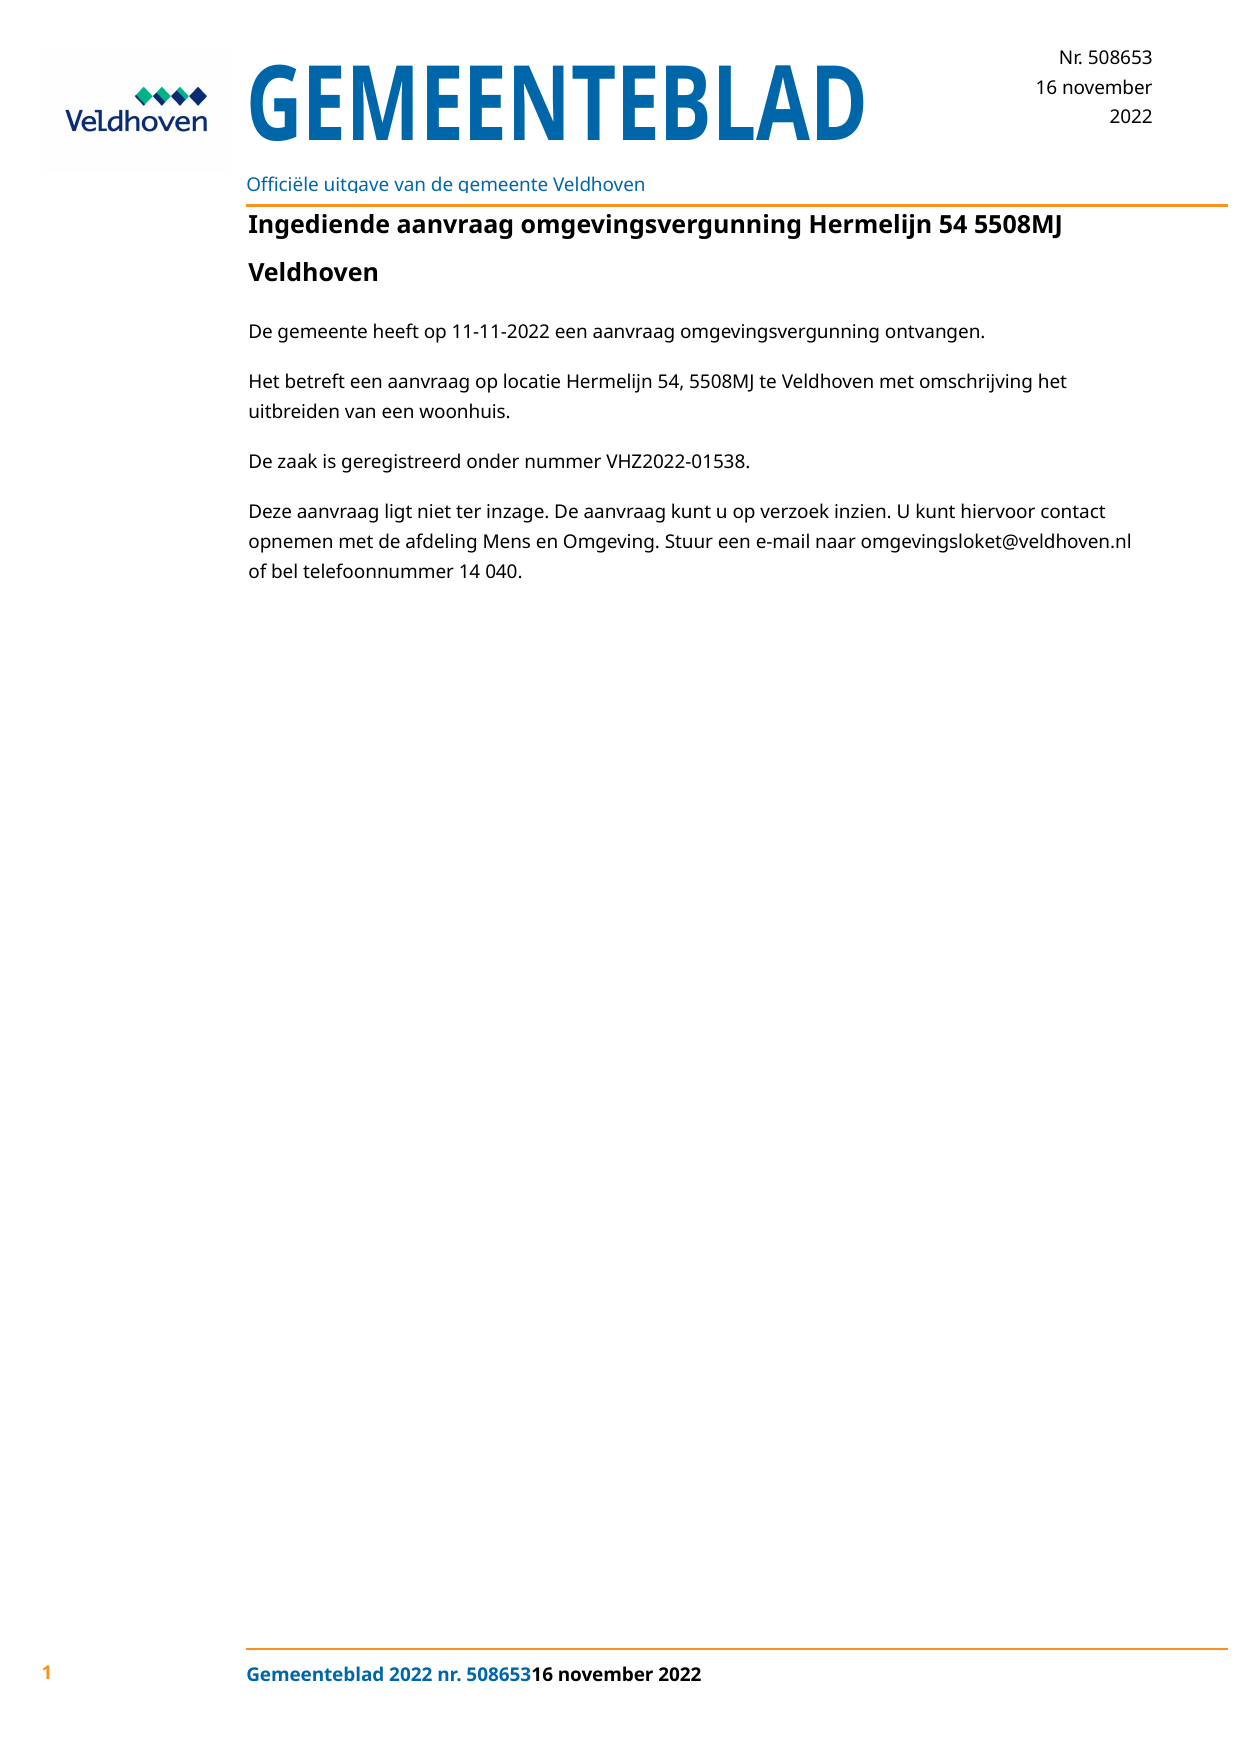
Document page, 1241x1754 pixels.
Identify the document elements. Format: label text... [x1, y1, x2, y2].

text Het betreft een aanvraag op locatie Hermelijn 54, 5508MJ te Veldhoven met omschrijving het uitbreiden van een woonhuis. [248, 368, 1152, 424]
text Ingediende aanvraag omgevingsvergunning Hermelijn 54 5508MJ Veldhoven [248, 207, 1152, 288]
picture [41, 47, 231, 172]
text De gemeente heeft op 11-11-2022 een aanvraag omgevingsvergunning ontvangen. [248, 318, 1152, 344]
text De zaak is geregistreerd onder nummer VHZ2022-01538. [248, 448, 1152, 474]
text Deze aanvraag ligt niet ter inzage. De aanvraag kunt u op verzoek inzien. U kunt hiervoor contact opnemen met de afdeling Mens en Omgeving. Stuur een e-mail naar omgevingsloket@veldhoven.nl of bel telefoonnummer 14 040. [248, 499, 1152, 584]
